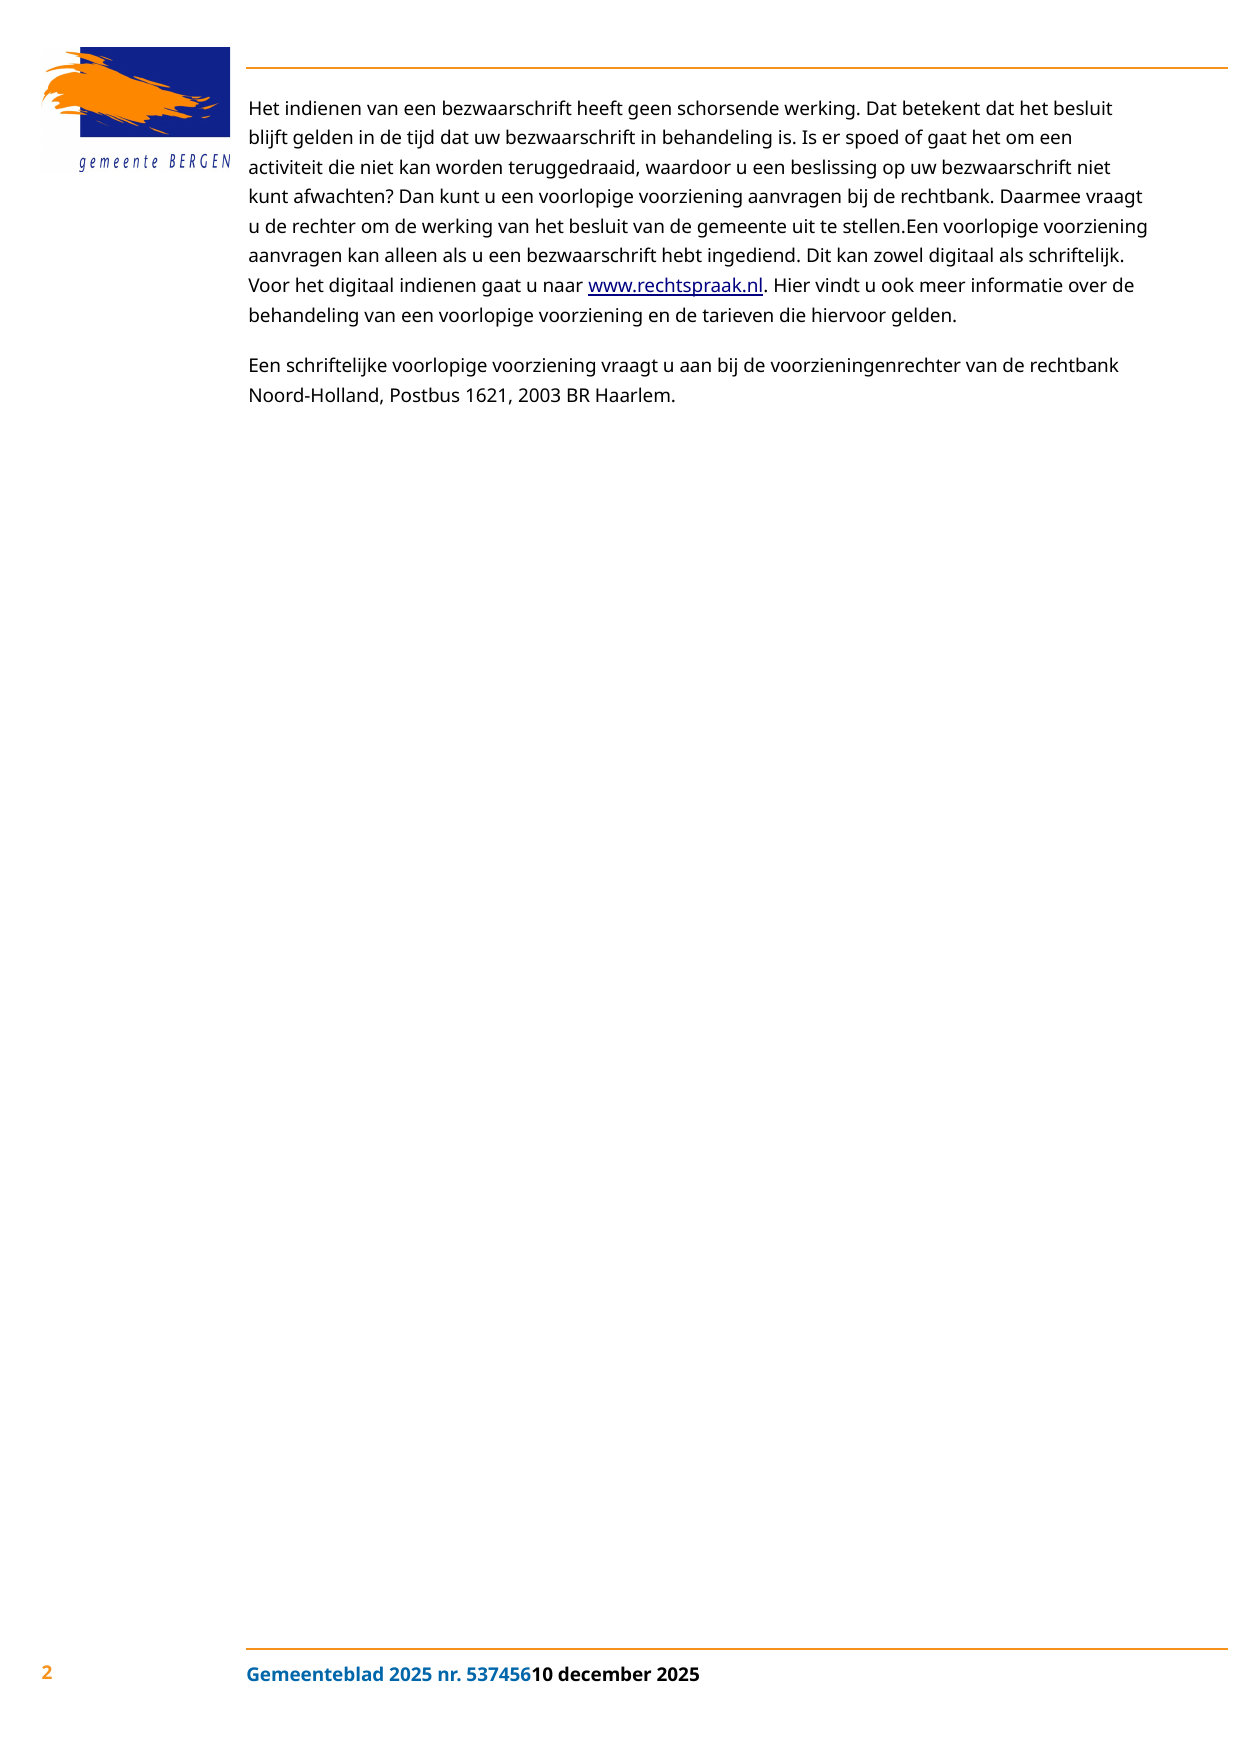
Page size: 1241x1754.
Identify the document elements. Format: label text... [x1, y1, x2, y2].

text Het indienen van een bezwaarschrift heeft geen schorsende werking. Dat betekent dat het besluit blijft gelden in de tijd dat uw bezwaarschrift in behandeling is. Is er spoed of gaat het om een activiteit die niet kan worden teruggedraaid, waardoor u een beslissing op uw bezwaarschrift niet kunt afwachten? Dan kunt u een voorlopige voorziening aanvragen bij de rechtbank. Daarmee vraagt u de rechter om de werking van het besluit van de gemeente uit te stellen.Een voorlopige voorziening aanvragen kan alleen als u een bezwaarschrift hebt ingediend. Dit kan zowel digitaal als schriftelijk. Voor het digitaal indienen gaat u naar www.rechtspraak.nl. Hier vindt u ook meer informatie over de behandeling van een voorlopige voorziening en de tarieven die hiervoor gelden. [248, 95, 1152, 328]
picture [41, 47, 231, 172]
text Een schriftelijke voorlopige voorziening vraagt u aan bij de voorzieningenrechter van de rechtbank Noord-Holland, Postbus 1621, 2003 BR Haarlem. [248, 352, 1152, 408]
